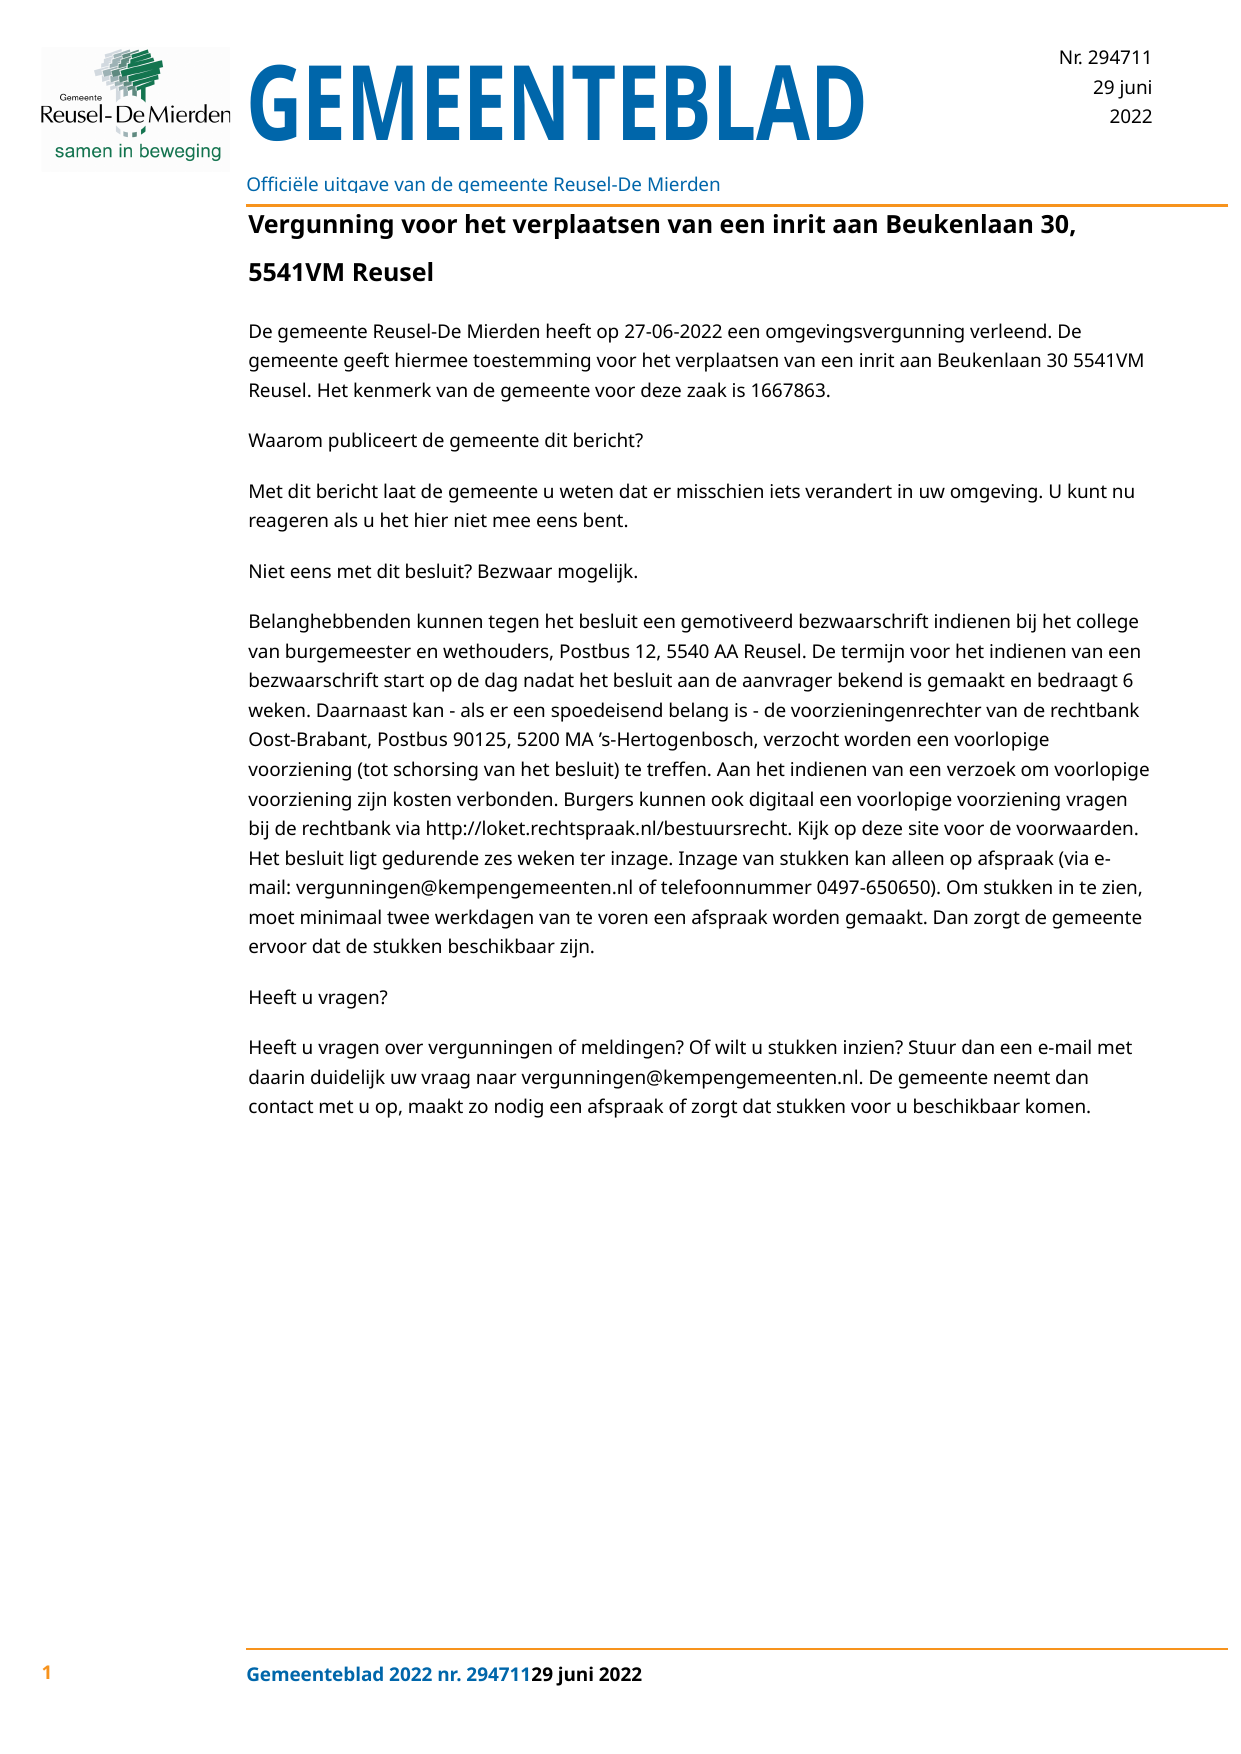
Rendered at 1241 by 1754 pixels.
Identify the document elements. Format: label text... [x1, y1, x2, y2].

text Belanghebbenden kunnen tegen het besluit een gemotiveerd bezwaarschrift indienen bij het college van burgemeester en wethouders, Postbus 12, 5540 AA Reusel. De termijn voor het indienen van een bezwaarschrift start op de dag nadat het besluit aan de aanvrager bekend is gemaakt en bedraagt 6 weken. Daarnaast kan - als er een spoedeisend belang is - de voorzieningenrechter van de rechtbank Oost-Brabant, Postbus 90125, 5200 MA ’s-Hertogenbosch, verzocht worden een voorlopige voorziening (tot schorsing van het besluit) te treffen. Aan het indienen van een verzoek om voorlopige voorziening zijn kosten verbonden. Burgers kunnen ook digitaal een voorlopige voorziening vragen bij de rechtbank via http://loket.rechtspraak.nl/bestuursrecht. Kijk op deze site voor de voorwaarden. Het besluit ligt gedurende zes weken ter inzage. Inzage van stukken kan alleen op afspraak (via e-mail: vergunningen@kempengemeenten.nl of telefoonnummer 0497-650650). Om stukken in te zien, moet minimaal twee werkdagen van te voren een afspraak worden gemaakt. Dan zorgt de gemeente ervoor dat de stukken beschikbaar zijn. [248, 608, 1152, 959]
picture [41, 47, 231, 172]
text Waarom publiceert de gemeente dit bericht? [248, 427, 1152, 453]
text Heeft u vragen over vergunningen of meldingen? Of wilt u stukken inzien? Stuur dan een e-mail met daarin duidelijk uw vraag naar vergunningen@kempengemeenten.nl. De gemeente neemt dan contact met u op, maakt zo nodig een afspraak of zorgt dat stukken voor u beschikbaar komen. [248, 1034, 1152, 1119]
text De gemeente Reusel-De Mierden heeft op 27-06-2022 een omgevingsvergunning verleend. De gemeente geeft hiermee toestemming voor het verplaatsen van een inrit aan Beukenlaan 30 5541VM Reusel. Het kenmerk van de gemeente voor deze zaak is 1667863. [248, 318, 1152, 403]
text Met dit bericht laat de gemeente u weten dat er misschien iets verandert in uw omgeving. U kunt nu reageren als u het hier niet mee eens bent. [248, 478, 1152, 533]
text Niet eens met dit besluit? Bezwaar mogelijk. [248, 558, 1152, 584]
text Heeft u vragen? [248, 984, 1152, 1010]
text Vergunning voor het verplaatsen van een inrit aan Beukenlaan 30, 5541VM Reusel [248, 207, 1152, 288]
